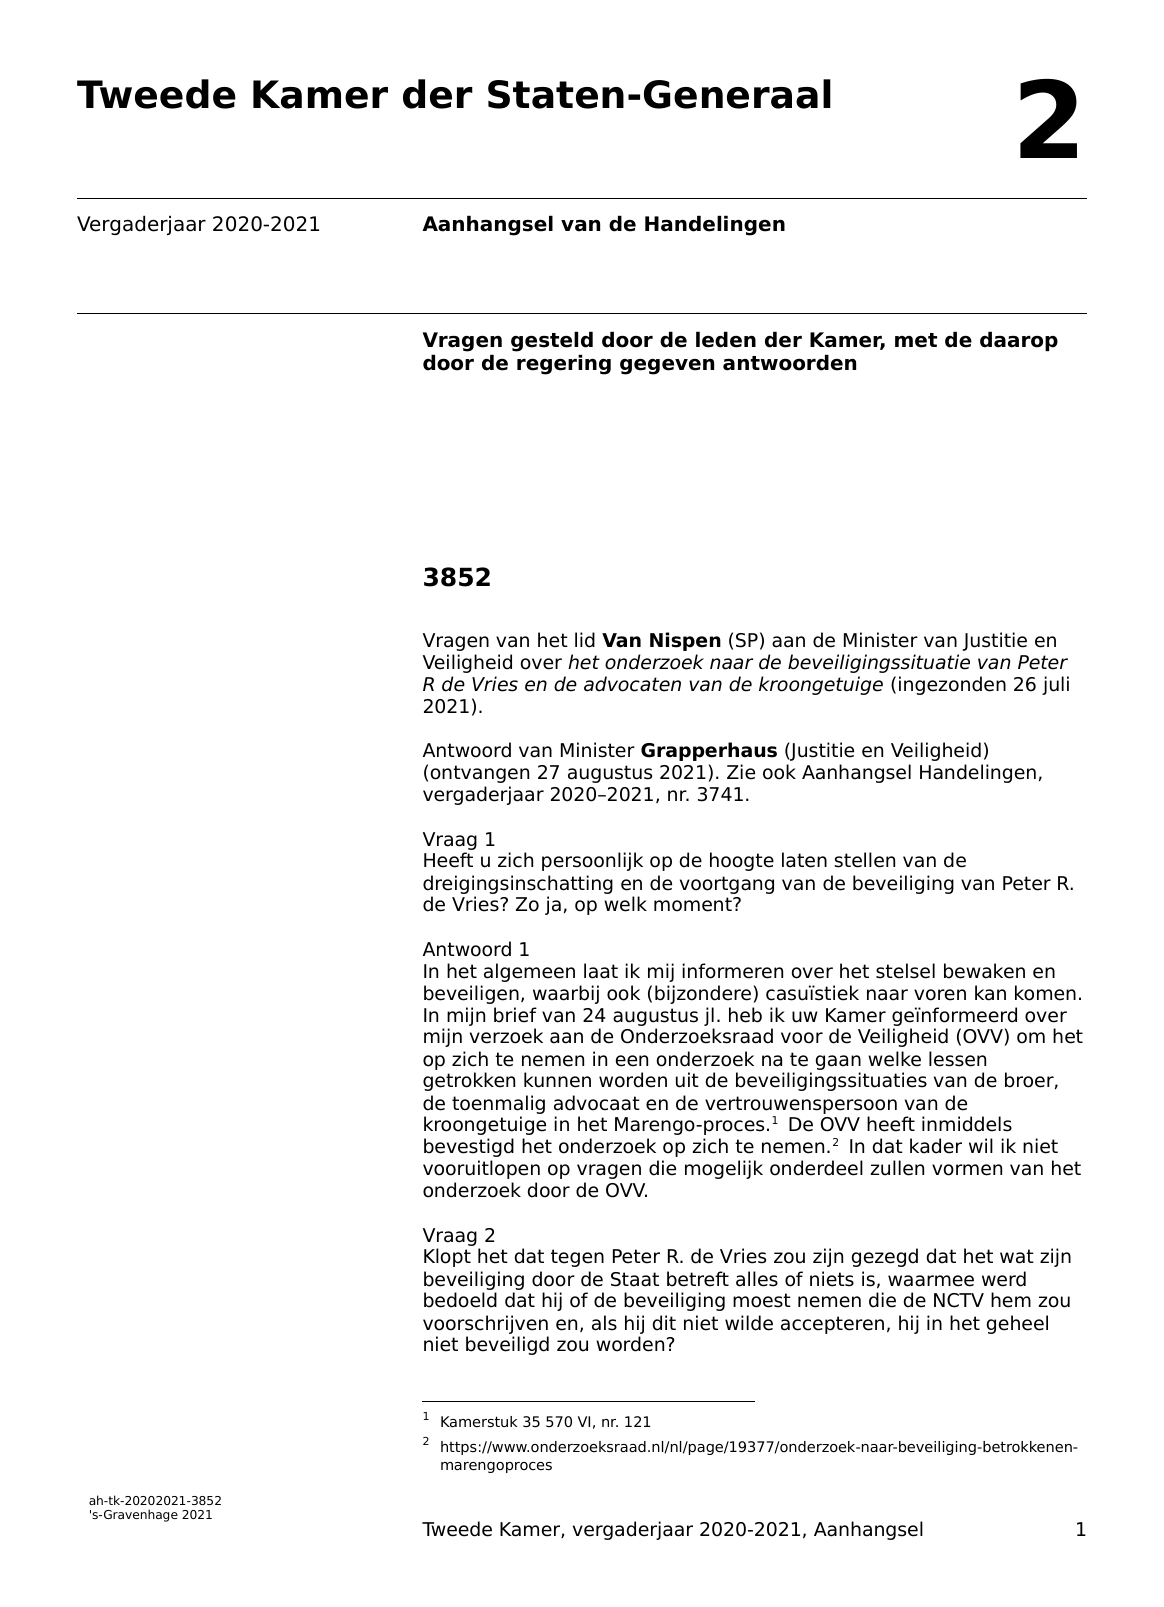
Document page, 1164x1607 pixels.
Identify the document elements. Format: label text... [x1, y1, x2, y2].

text Antwoord van Minister Grapperhaus (Justitie en Veiligheid) (ontvangen 27 augustus 2021). Zie ook Aanhangsel Handelingen, vergaderjaar 2020–2021, nr. 3741. [422, 740, 1087, 806]
table_cell Aanhangsel van de Handelingen [422, 199, 1087, 313]
text Vraag 2 [422, 1224, 1087, 1246]
text 's-Gravenhage 2021 [88, 1508, 323, 1522]
text Heeft u zich persoonlijk op de hoogte laten stellen van de dreigingsinschatting en de voortgang van de beveiliging van Peter R. de Vries? Zo ja, op welk moment? [422, 850, 1087, 916]
text Antwoord 1 [422, 938, 1087, 961]
text 3852 [422, 563, 1087, 592]
text ah-tk-20202021-3852 [88, 1494, 323, 1508]
text https://www.onderzoeksraad.nl/nl/page/19377/onderzoek-naar-beveiliging-betrokkenen-marengoproces [422, 1435, 1087, 1474]
table_cell Vragen gesteld door de leden der Kamer, met de daarop door de regering gegeven antwoorden [422, 314, 1087, 375]
text Vraag 1 [422, 828, 1087, 850]
text Kamerstuk 35 570 VI, nr. 121 [422, 1410, 1087, 1432]
table_cell Vergaderjaar 2020-2021 [77, 199, 422, 313]
table_header Tweede Kamer der Staten-Generaal [77, 59, 886, 198]
table_header 2 [886, 59, 1087, 198]
text Vragen van het lid Van Nispen (SP) aan de Minister van Justitie en Veiligheid over het onderzoek naar de beveiligingssituatie van Peter R de Vries en de advocaten van de kroongetuige (ingezonden 26 juli 2021). [422, 630, 1087, 718]
table_cell [77, 314, 422, 375]
text In het algemeen laat ik mij informeren over het stelsel bewaken en beveiligen, waarbij ook (bijzondere) casuïstiek naar voren kan komen. In mijn brief van 24 augustus jl. heb ik uw Kamer geïnformeerd over mijn verzoek aan de Onderzoeksraad voor de Veiligheid (OVV) om het op zich te nemen in een onderzoek na te gaan welke lessen getrokken kunnen worden uit de beveiligingssituaties van de broer, de toenmalig advocaat en de vertrouwenspersoon van de kroongetuige in het Marengo-proces. De OVV heeft inmiddels bevestigd het onderzoek op zich te nemen. In dat kader wil ik niet vooruitlopen op vragen die mogelijk onderdeel zullen vormen van het onderzoek door de OVV. [422, 961, 1087, 1202]
text Klopt het dat tegen Peter R. de Vries zou zijn gezegd dat het wat zijn beveiliging door de Staat betreft alles of niets is, waarmee werd bedoeld dat hij of de beveiliging moest nemen die de NCTV hem zou voorschrijven en, als hij dit niet wilde accepteren, hij in het geheel niet beveiligd zou worden? [422, 1246, 1087, 1356]
